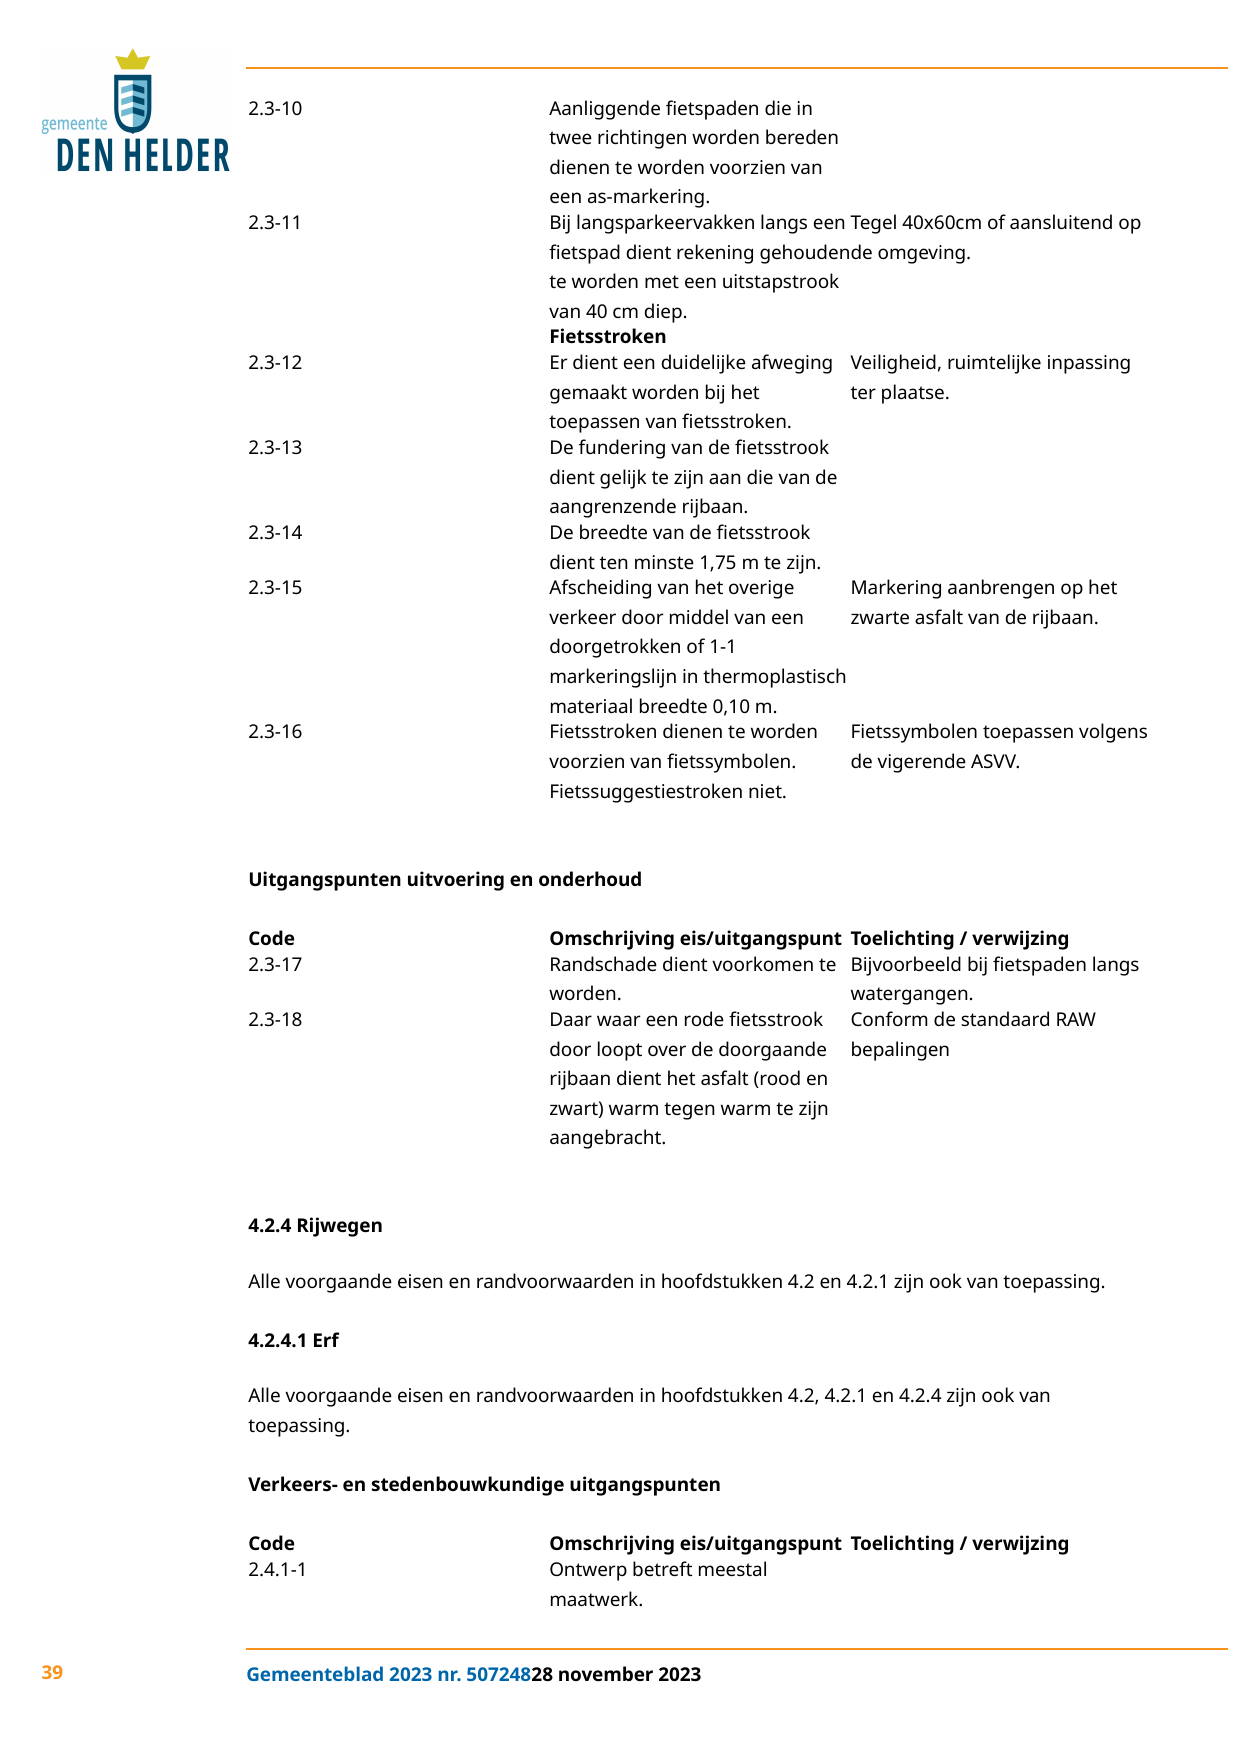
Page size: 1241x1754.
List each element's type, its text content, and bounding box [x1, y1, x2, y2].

table_cell Er dient een duidelijke afweging gemaakt worden bij het toepassen van fietsstroken. [549, 350, 850, 434]
table_cell Fietssymbolen toepassen volgens de vigerende ASVV. [850, 719, 1152, 803]
table_header Toelichting / verwijzing [850, 1531, 1152, 1556]
table_header Omschrijving eis/uitgangspunt [549, 1531, 850, 1556]
table_cell 2.3-15 [248, 575, 549, 719]
table_cell Randschade dient voorkomen te worden. [549, 951, 850, 1006]
table_cell [248, 324, 549, 349]
table_header Code [248, 925, 549, 951]
table_cell Tegel 40x60cm of aansluitend op de omgeving. [850, 209, 1152, 324]
text Verkeers- en stedenbouwkundige uitgangspunten [248, 1471, 1152, 1497]
table_cell 2.3-18 [248, 1006, 549, 1150]
table_cell [850, 434, 1152, 519]
table_header Toelichting / verwijzing [850, 925, 1152, 951]
table_cell Daar waar een rode fietsstrook door loopt over de doorgaande rijbaan dient het asfalt (rood en zwart) warm tegen warm te zijn aangebracht. [549, 1006, 850, 1150]
table_cell De breedte van de fietsstrook dient ten minste 1,75 m te zijn. [549, 519, 850, 574]
table_cell 2.3-14 [248, 519, 549, 574]
table_cell Veiligheid, ruimtelijke inpassing ter plaatse. [850, 350, 1152, 434]
picture [182, 144, 187, 165]
text 4.2.4 Rijwegen [248, 1213, 1152, 1238]
table_cell Fietsstroken dienen te worden voorzien van fietssymbolen. Fietssuggestiestroken niet. [549, 719, 850, 803]
table_cell [850, 95, 1152, 209]
table_cell 2.3-10 [248, 95, 549, 209]
text Alle voorgaande eisen en randvoorwaarden in hoofdstukken 4.2, 4.2.1 en 4.2.4 zijn ook van toepassing. [248, 1382, 1152, 1438]
picture [41, 47, 231, 172]
text 4.2.4.1 Erf [248, 1327, 1152, 1353]
table_cell Bijvoorbeeld bij fietspaden langs watergangen. [850, 951, 1152, 1006]
table_cell 2.3-12 [248, 350, 549, 434]
picture [130, 157, 135, 172]
table_cell 2.3-17 [248, 951, 549, 1006]
table_cell De fundering van de fietsstrook dient gelijk te zijn aan die van de aangrenzende rijbaan. [549, 434, 850, 519]
table_cell Afscheiding van het overige verkeer door middel van een doorgetrokken of 1-1 markeringslijn in thermoplastisch materiaal breedte 0,10 m. [549, 575, 850, 719]
picture [220, 160, 224, 172]
picture [63, 144, 68, 165]
table_cell Bij langsparkeervakken langs een fietspad dient rekening gehouden te worden met een uitstapstrook van 40 cm diep. [549, 209, 850, 324]
table_cell [850, 324, 1152, 349]
table_cell 2.3-11 [248, 209, 549, 324]
table_cell 2.4.1-1 [248, 1556, 549, 1612]
text Alle voorgaande eisen en randvoorwaarden in hoofdstukken 4.2 en 4.2.1 zijn ook van toepassing. [248, 1268, 1152, 1294]
table_cell 2.3-13 [248, 434, 549, 519]
table_header Omschrijving eis/uitgangspunt [549, 925, 850, 951]
table_cell Aanliggende fietspaden die in twee richtingen worden bereden dienen te worden voorzien van een as-markering. [549, 95, 850, 209]
table_cell Fietsstroken [549, 324, 850, 349]
picture [100, 154, 106, 172]
table_cell Markering aanbrengen op het zwarte asfalt van de rijbaan. [850, 575, 1152, 719]
table_cell Conform de standaard RAW bepalingen [850, 1006, 1152, 1150]
table_cell [850, 519, 1152, 574]
table_header Code [248, 1531, 549, 1556]
table_cell Ontwerp betreft meestal maatwerk. [549, 1556, 850, 1612]
table_cell 2.3-16 [248, 719, 549, 803]
table_cell [850, 1556, 1152, 1612]
text Uitgangspunten uitvoering en onderhoud [248, 866, 1152, 892]
